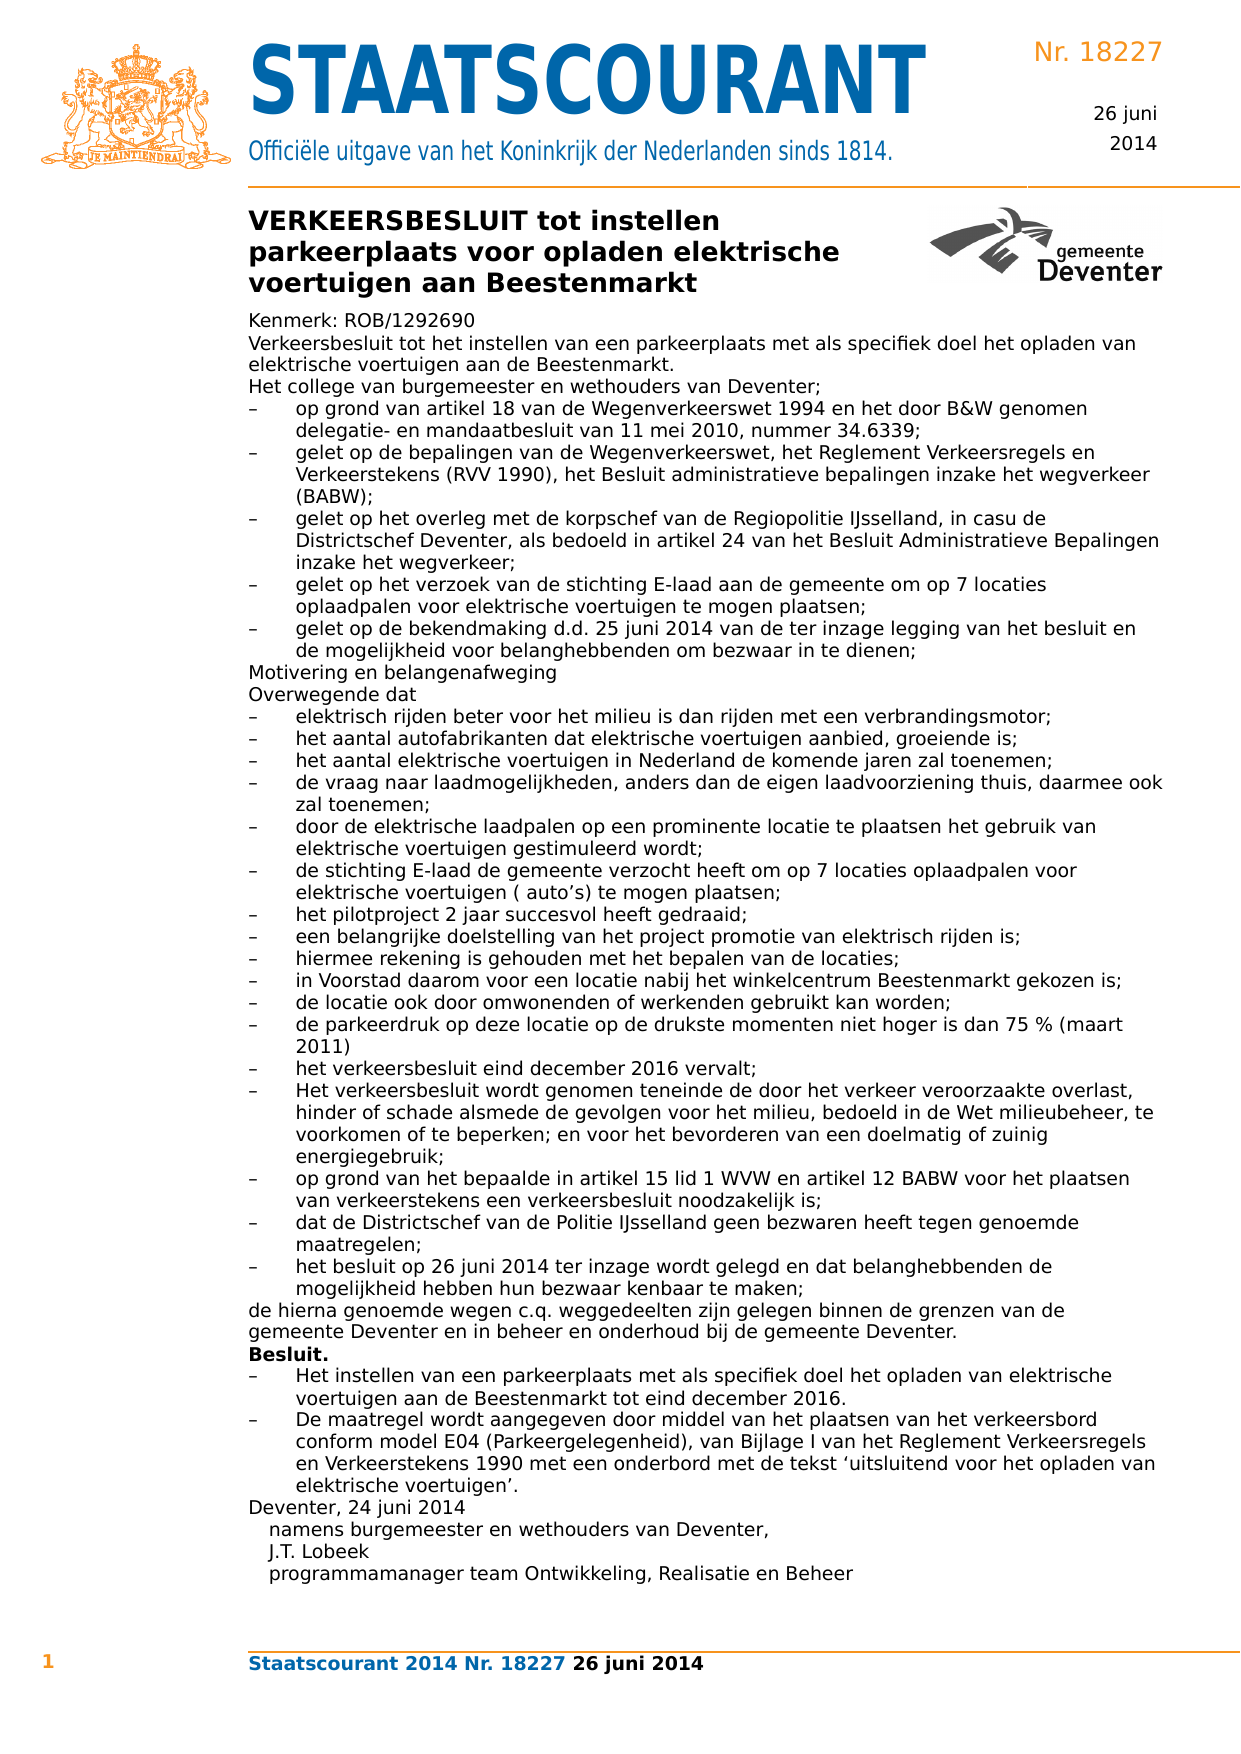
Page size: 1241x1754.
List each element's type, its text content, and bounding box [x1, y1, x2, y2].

list het besluit op 26 juni 2014 ter inzage wordt gelegd en dat belanghebbenden de mogelijkheid hebben hun bezwaar kenbaar te maken; [248, 1256, 1163, 1299]
text Besluit. [248, 1343, 1163, 1365]
text Kenmerk: ROB/1292690 [248, 310, 1163, 332]
subtitle Motivering en belangenafweging [248, 662, 1163, 684]
list een belangrijke doelstelling van het project promotie van elektrisch rijden is; [248, 926, 1163, 948]
text Overwegende dat [248, 684, 1163, 706]
list de parkeerdruk op deze locatie op de drukste momenten niet hoger is dan 75 % (maart 2011) [248, 1014, 1163, 1058]
list op grond van het bepaalde in artikel 15 lid 1 WVW en artikel 12 BABW voor het plaatsen van verkeerstekens een verkeersbesluit noodzakelijk is; [248, 1168, 1163, 1212]
list door de elektrische laadpalen op een prominente locatie te plaatsen het gebruik van elektrische voertuigen gestimuleerd wordt; [248, 816, 1163, 860]
picture [927, 205, 1164, 283]
list elektrisch rijden beter voor het milieu is dan rijden met een verbrandingsmotor; [248, 706, 1163, 728]
list het aantal elektrische voertuigen in Nederland de komende jaren zal toenemen; [248, 750, 1163, 772]
list Het verkeersbesluit wordt genomen teneinde de door het verkeer veroorzaakte overlast, hinder of schade alsmede de gevolgen voor het milieu, bedoeld in de Wet milieubeheer, te voorkomen of te beperken; en voor het bevorderen van een doelmatig of zuinig energiegebruik; [248, 1080, 1163, 1168]
subtitle VERKEERSBESLUIT tot instellen parkeerplaats voor opladen elektrische voertuigen aan Beestenmarkt [248, 206, 1163, 299]
list gelet op de bekendmaking d.d. 25 juni 2014 van de ter inzage legging van het besluit en de mogelijkheid voor belanghebbenden om bezwaar in te dienen; [248, 618, 1163, 662]
list de vraag naar laadmogelijkheden, anders dan de eigen laadvoorziening thuis, daarmee ook zal toenemen; [248, 772, 1163, 816]
text Deventer, 24 juni 2014 [248, 1497, 1163, 1519]
list hiermee rekening is gehouden met het bepalen van de locaties; [248, 948, 1163, 970]
list in Voorstad daarom voor een locatie nabij het winkelcentrum Beestenmarkt gekozen is; [248, 970, 1163, 992]
text namens burgemeester en wethouders van Deventer, [248, 1519, 1163, 1541]
picture [41, 44, 231, 169]
list het pilotproject 2 jaar succesvol heeft gedraaid; [248, 904, 1163, 926]
list Het instellen van een parkeerplaats met als specifiek doel het opladen van elektrische voertuigen aan de Beestenmarkt tot eind december 2016. [248, 1365, 1163, 1409]
text programmamanager team Ontwikkeling, Realisatie en Beheer [248, 1563, 1163, 1585]
text de hierna genoemde wegen c.q. weggedeelten zijn gelegen binnen de grenzen van de gemeente Deventer en in beheer en onderhoud bij de gemeente Deventer. [248, 1299, 1163, 1343]
text Verkeersbesluit tot het instellen van een parkeerplaats met als specifiek doel het opladen van elektrische voertuigen aan de Beestenmarkt. [248, 332, 1163, 376]
list De maatregel wordt aangegeven door middel van het plaatsen van het verkeersbord conform model E04 (Parkeergelegenheid), van Bijlage I van het Reglement Verkeersregels en Verkeerstekens 1990 met een onderbord met de tekst ‘uitsluitend voor het opladen van elektrische voertuigen’. [248, 1409, 1163, 1497]
list gelet op het overleg met de korpschef van de Regiopolitie IJsselland, in casu de Districtschef Deventer, als bedoeld in artikel 24 van het Besluit Administratieve Bepalingen inzake het wegverkeer; [248, 508, 1163, 574]
list dat de Districtschef van de Politie IJsselland geen bezwaren heeft tegen genoemde maatregelen; [248, 1212, 1163, 1256]
subtitle Het college van burgemeester en wethouders van Deventer; [248, 376, 1163, 398]
list op grond van artikel 18 van de Wegenverkeerswet 1994 en het door B&W genomen delegatie- en mandaatbesluit van 11 mei 2010, nummer 34.6339; [248, 398, 1163, 442]
list het aantal autofabrikanten dat elektrische voertuigen aanbied, groeiende is; [248, 728, 1163, 750]
list gelet op het verzoek van de stichting E-laad aan de gemeente om op 7 locaties oplaadpalen voor elektrische voertuigen te mogen plaatsen; [248, 574, 1163, 618]
text J.T. Lobeek [248, 1541, 1163, 1563]
list het verkeersbesluit eind december 2016 vervalt; [248, 1058, 1163, 1080]
list de stichting E-laad de gemeente verzocht heeft om op 7 locaties oplaadpalen voor elektrische voertuigen ( auto’s) te mogen plaatsen; [248, 860, 1163, 904]
list de locatie ook door omwonenden of werkenden gebruikt kan worden; [248, 992, 1163, 1014]
list gelet op de bepalingen van de Wegenverkeerswet, het Reglement Verkeersregels en Verkeerstekens (RVV 1990), het Besluit administratieve bepalingen inzake het wegverkeer (BABW); [248, 442, 1163, 508]
